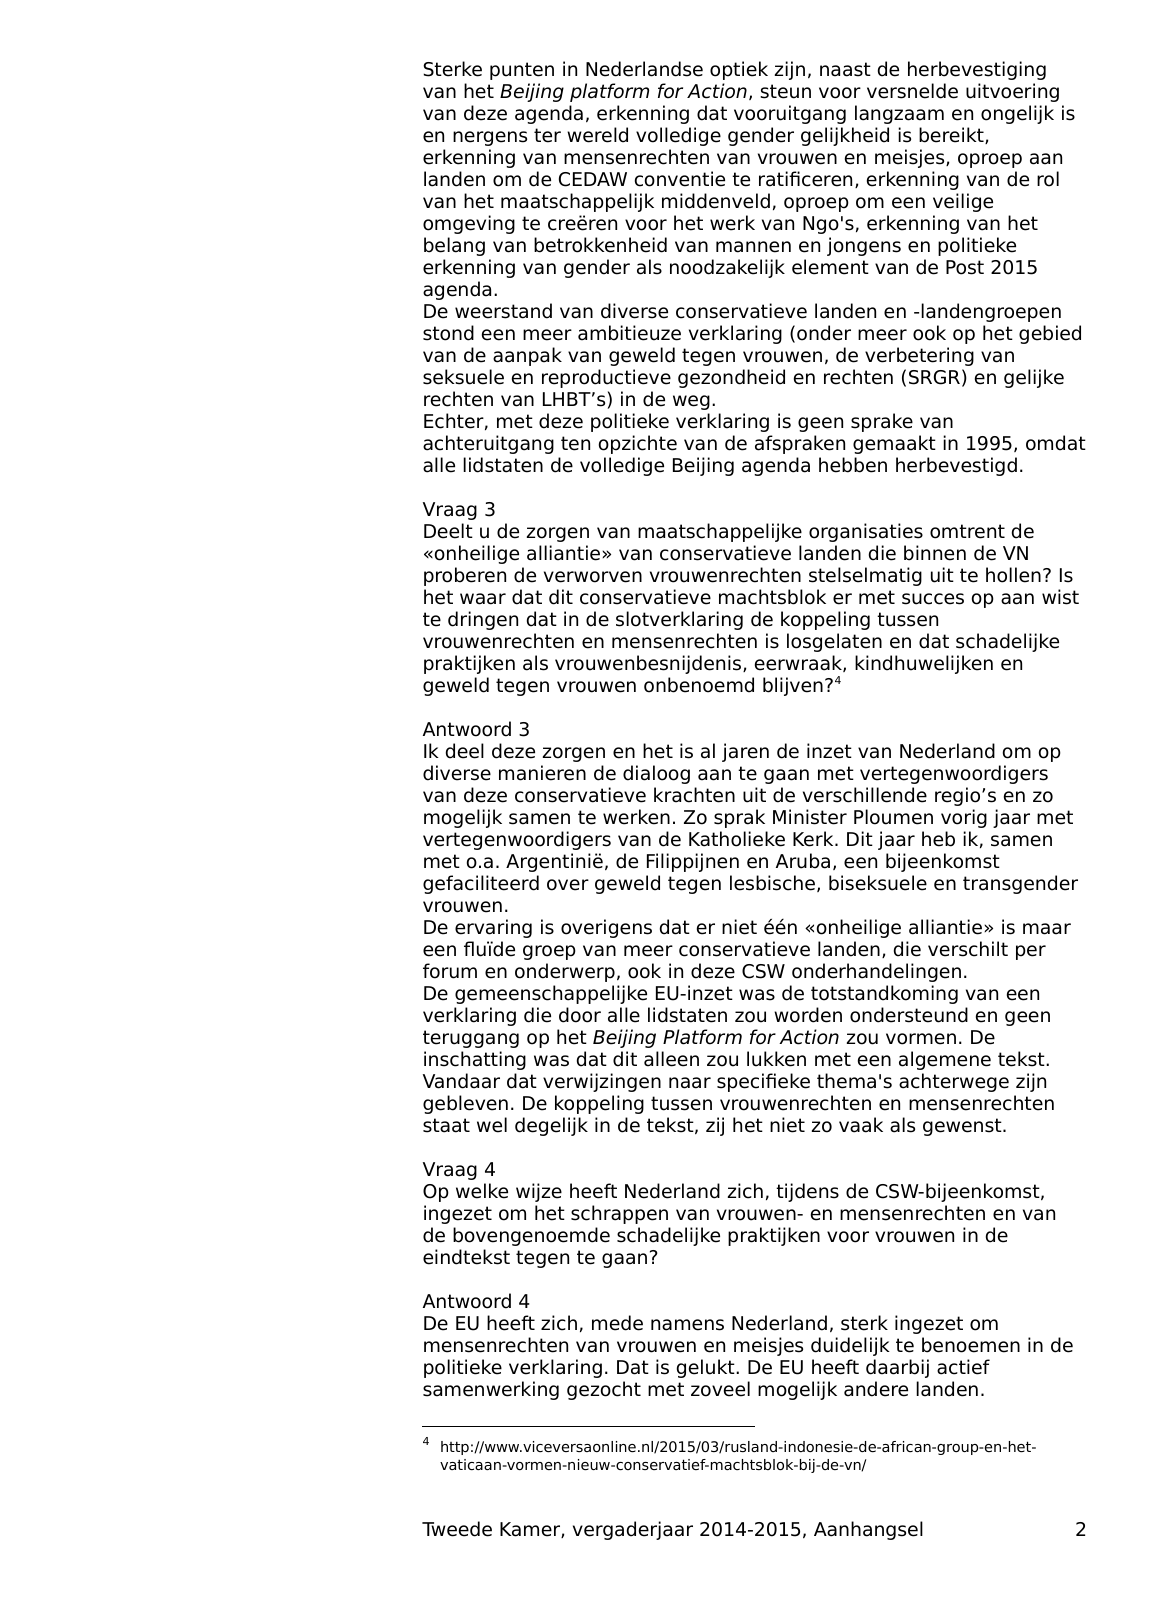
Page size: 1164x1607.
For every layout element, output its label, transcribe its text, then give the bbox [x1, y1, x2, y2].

text Echter, met deze politieke verklaring is geen sprake van achteruitgang ten opzichte van de afspraken gemaakt in 1995, omdat alle lidstaten de volledige Beijing agenda hebben herbevestigd. [422, 411, 1087, 477]
text Sterke punten in Nederlandse optiek zijn, naast de herbevestiging van het Beijing platform for Action, steun voor versnelde uitvoering van deze agenda, erkenning dat vooruitgang langzaam en ongelijk is en nergens ter wereld volledige gender gelijkheid is bereikt, erkenning van mensenrechten van vrouwen en meisjes, oproep aan landen om de CEDAW conventie te ratificeren, erkenning van de rol van het maatschappelijk middenveld, oproep om een veilige omgeving te creëren voor het werk van Ngo's, erkenning van het belang van betrokkenheid van mannen en jongens en politieke erkenning van gender als noodzakelijk element van de Post 2015 agenda. [422, 59, 1087, 301]
text Ik deel deze zorgen en het is al jaren de inzet van Nederland om op diverse manieren de dialoog aan te gaan met vertegenwoordigers van deze conservatieve krachten uit de verschillende regio’s en zo mogelijk samen te werken. Zo sprak Minister Ploumen vorig jaar met vertegenwoordigers van de Katholieke Kerk. Dit jaar heb ik, samen met o.a. Argentinië, de Filippijnen en Aruba, een bijeenkomst gefaciliteerd over geweld tegen lesbische, biseksuele en transgender vrouwen. [422, 741, 1087, 917]
text Antwoord 3 [422, 719, 1087, 741]
text De EU heeft zich, mede namens Nederland, sterk ingezet om mensenrechten van vrouwen en meisjes duidelijk te benoemen in de politieke verklaring. Dat is gelukt. De EU heeft daarbij actief samenwerking gezocht met zoveel mogelijk andere landen. [422, 1313, 1087, 1401]
text Deelt u de zorgen van maatschappelijke organisaties omtrent de «onheilige alliantie» van conservatieve landen die binnen de VN proberen de verworven vrouwenrechten stelselmatig uit te hollen? Is het waar dat dit conservatieve machtsblok er met succes op aan wist te dringen dat in de slotverklaring de koppeling tussen vrouwenrechten en mensenrechten is losgelaten en dat schadelijke praktijken als vrouwenbesnijdenis, eerwraak, kindhuwelijken en geweld tegen vrouwen onbenoemd blijven? [422, 521, 1087, 697]
text De ervaring is overigens dat er niet één «onheilige alliantie» is maar een fluïde groep van meer conservatieve landen, die verschilt per forum en onderwerp, ook in deze CSW onderhandelingen. [422, 917, 1087, 983]
text Vraag 3 [422, 499, 1087, 521]
text Antwoord 4 [422, 1291, 1087, 1313]
text Op welke wijze heeft Nederland zich, tijdens de CSW-bijeenkomst, ingezet om het schrappen van vrouwen- en mensenrechten en van de bovengenoemde schadelijke praktijken voor vrouwen in de eindtekst tegen te gaan? [422, 1181, 1087, 1268]
text De weerstand van diverse conservatieve landen en -landengroepen stond een meer ambitieuze verklaring (onder meer ook op het gebied van de aanpak van geweld tegen vrouwen, de verbetering van seksuele en reproductieve gezondheid en rechten (SRGR) en gelijke rechten van LHBT’s) in de weg. [422, 301, 1087, 411]
text De gemeenschappelijke EU-inzet was de totstandkoming van een verklaring die door alle lidstaten zou worden ondersteund en geen teruggang op het Beijing Platform for Action zou vormen. De inschatting was dat dit alleen zou lukken met een algemene tekst. Vandaar dat verwijzingen naar specifieke thema's achterwege zijn gebleven. De koppeling tussen vrouwenrechten en mensenrechten staat wel degelijk in de tekst, zij het niet zo vaak als gewenst. [422, 983, 1087, 1136]
text Vraag 4 [422, 1159, 1087, 1181]
text http://www.viceversaonline.nl/2015/03/rusland-indonesie-de-african-group-en-het-vaticaan-vormen-nieuw-conservatief-machtsblok-bij-de-vn/ [422, 1435, 1087, 1474]
